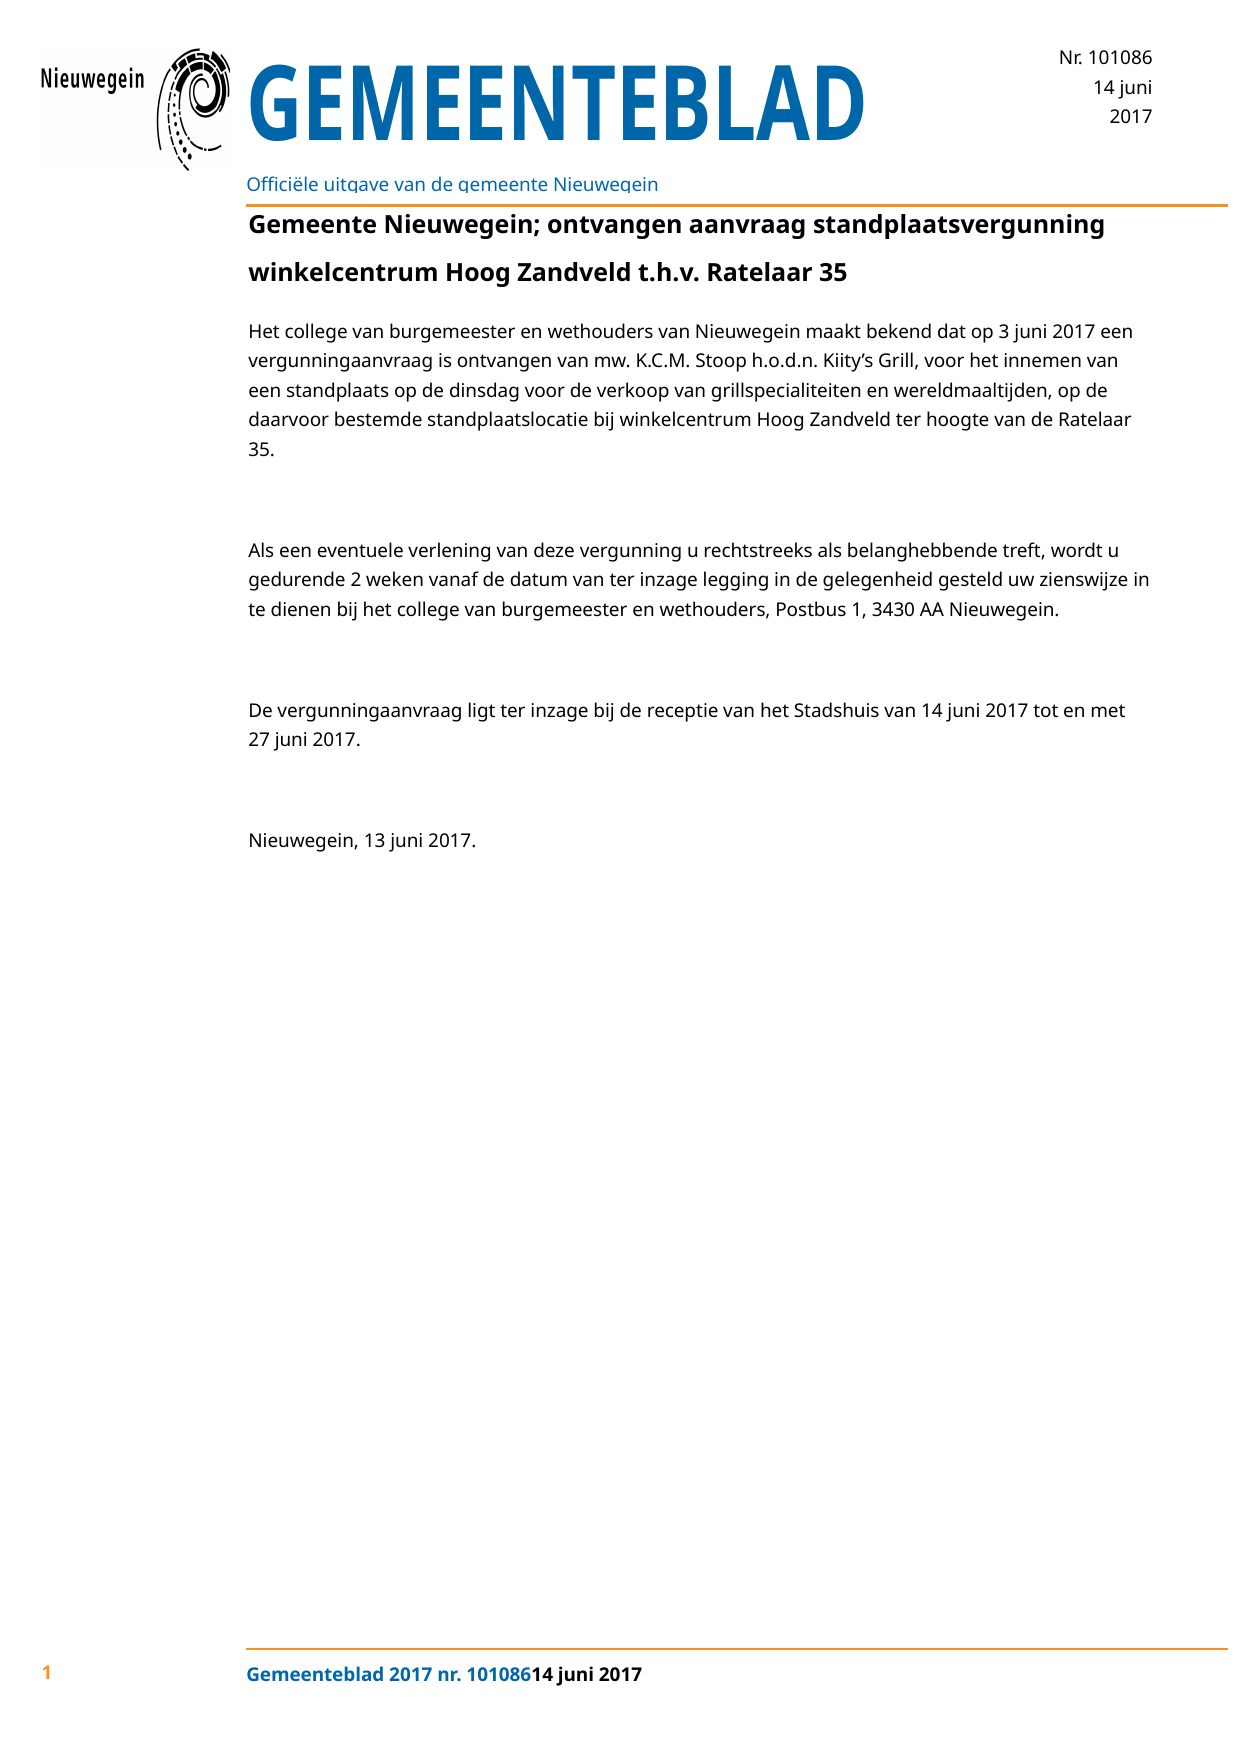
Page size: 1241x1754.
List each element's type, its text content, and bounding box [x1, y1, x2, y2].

text Het college van burgemeester en wethouders van Nieuwegein maakt bekend dat op 3 juni 2017 een vergunningaanvraag is ontvangen van mw. K.C.M. Stoop h.o.d.n. Kiity’s Grill, voor het innemen van een standplaats op de dinsdag voor de verkoop van grillspecialiteiten en wereldmaaltijden, op de daarvoor bestemde standplaatslocatie bij winkelcentrum Hoog Zandveld ter hoogte van de Ratelaar 35. [248, 318, 1152, 462]
text Nieuwegein, 13 juni 2017. [248, 827, 1152, 853]
picture [41, 47, 231, 172]
text Als een eventuele verlening van deze vergunning u rechtstreeks als belanghebbende treft, wordt u gedurende 2 weken vanaf de datum van ter inzage legging in de gelegenheid gesteld uw zienswijze in te dienen bij het college van burgemeester en wethouders, Postbus 1, 3430 AA Nieuwegein. [248, 537, 1152, 622]
text Gemeente Nieuwegein; ontvangen aanvraag standplaatsvergunning winkelcentrum Hoog Zandveld t.h.v. Ratelaar 35 [248, 207, 1152, 288]
text De vergunningaanvraag ligt ter inzage bij de receptie van het Stadshuis van 14 juni 2017 tot en met 27 juni 2017. [248, 697, 1152, 752]
